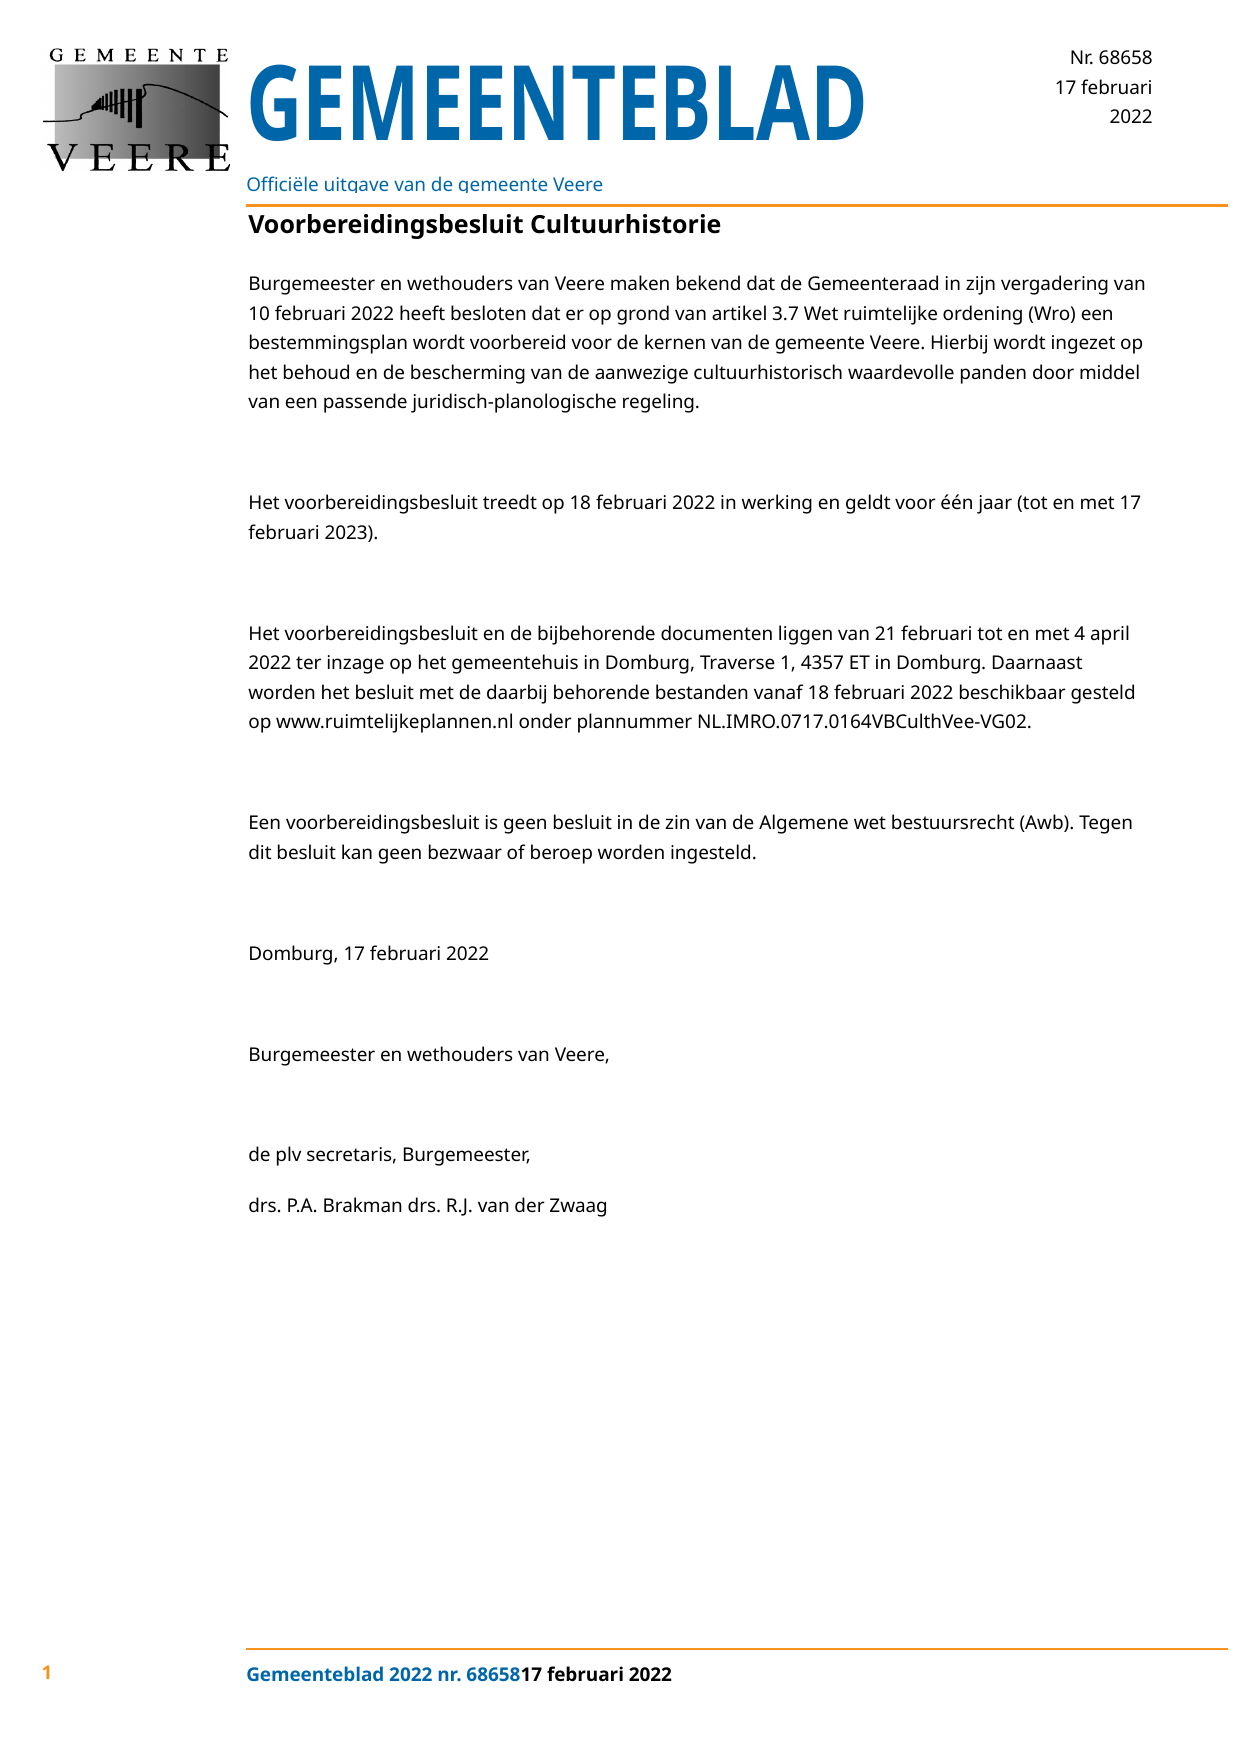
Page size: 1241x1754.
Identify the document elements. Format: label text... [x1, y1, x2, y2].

text Burgemeester en wethouders van Veere maken bekend dat de Gemeenteraad in zijn vergadering van 10 februari 2022 heeft besloten dat er op grond van artikel 3.7 Wet ruimtelijke ordening (Wro) een bestemmingsplan wordt voorbereid voor de kernen van de gemeente Veere. Hierbij wordt ingezet op het behoud en de bescherming van de aanwezige cultuurhistorisch waardevolle panden door middel van een passende juridisch-planologische regeling. [248, 270, 1152, 414]
text Burgemeester en wethouders van Veere, [248, 1041, 1152, 1066]
text Domburg, 17 februari 2022 [248, 940, 1152, 966]
text drs. P.A. Brakman drs. R.J. van der Zwaag [248, 1192, 1152, 1218]
picture [41, 47, 231, 172]
text Het voorbereidingsbesluit treedt op 18 februari 2022 in werking en geldt voor één jaar (tot en met 17 februari 2023). [248, 489, 1152, 545]
text Het voorbereidingsbesluit en de bijbehorende documenten liggen van 21 februari tot en met 4 april 2022 ter inzage op het gemeentehuis in Domburg, Traverse 1, 4357 ET in Domburg. Daarnaast worden het besluit met de daarbij behorende bestanden vanaf 18 februari 2022 beschikbaar gesteld op www.ruimtelijkeplannen.nl onder plannummer NL.IMRO.0717.0164VBCulthVee-VG02. [248, 620, 1152, 734]
text Een voorbereidingsbesluit is geen besluit in de zin van de Algemene wet bestuursrecht (Awb). Tegen dit besluit kan geen bezwaar of beroep worden ingesteld. [248, 809, 1152, 865]
text Voorbereidingsbesluit Cultuurhistorie [248, 207, 1152, 241]
text de plv secretaris, Burgemeester, [248, 1142, 1152, 1167]
